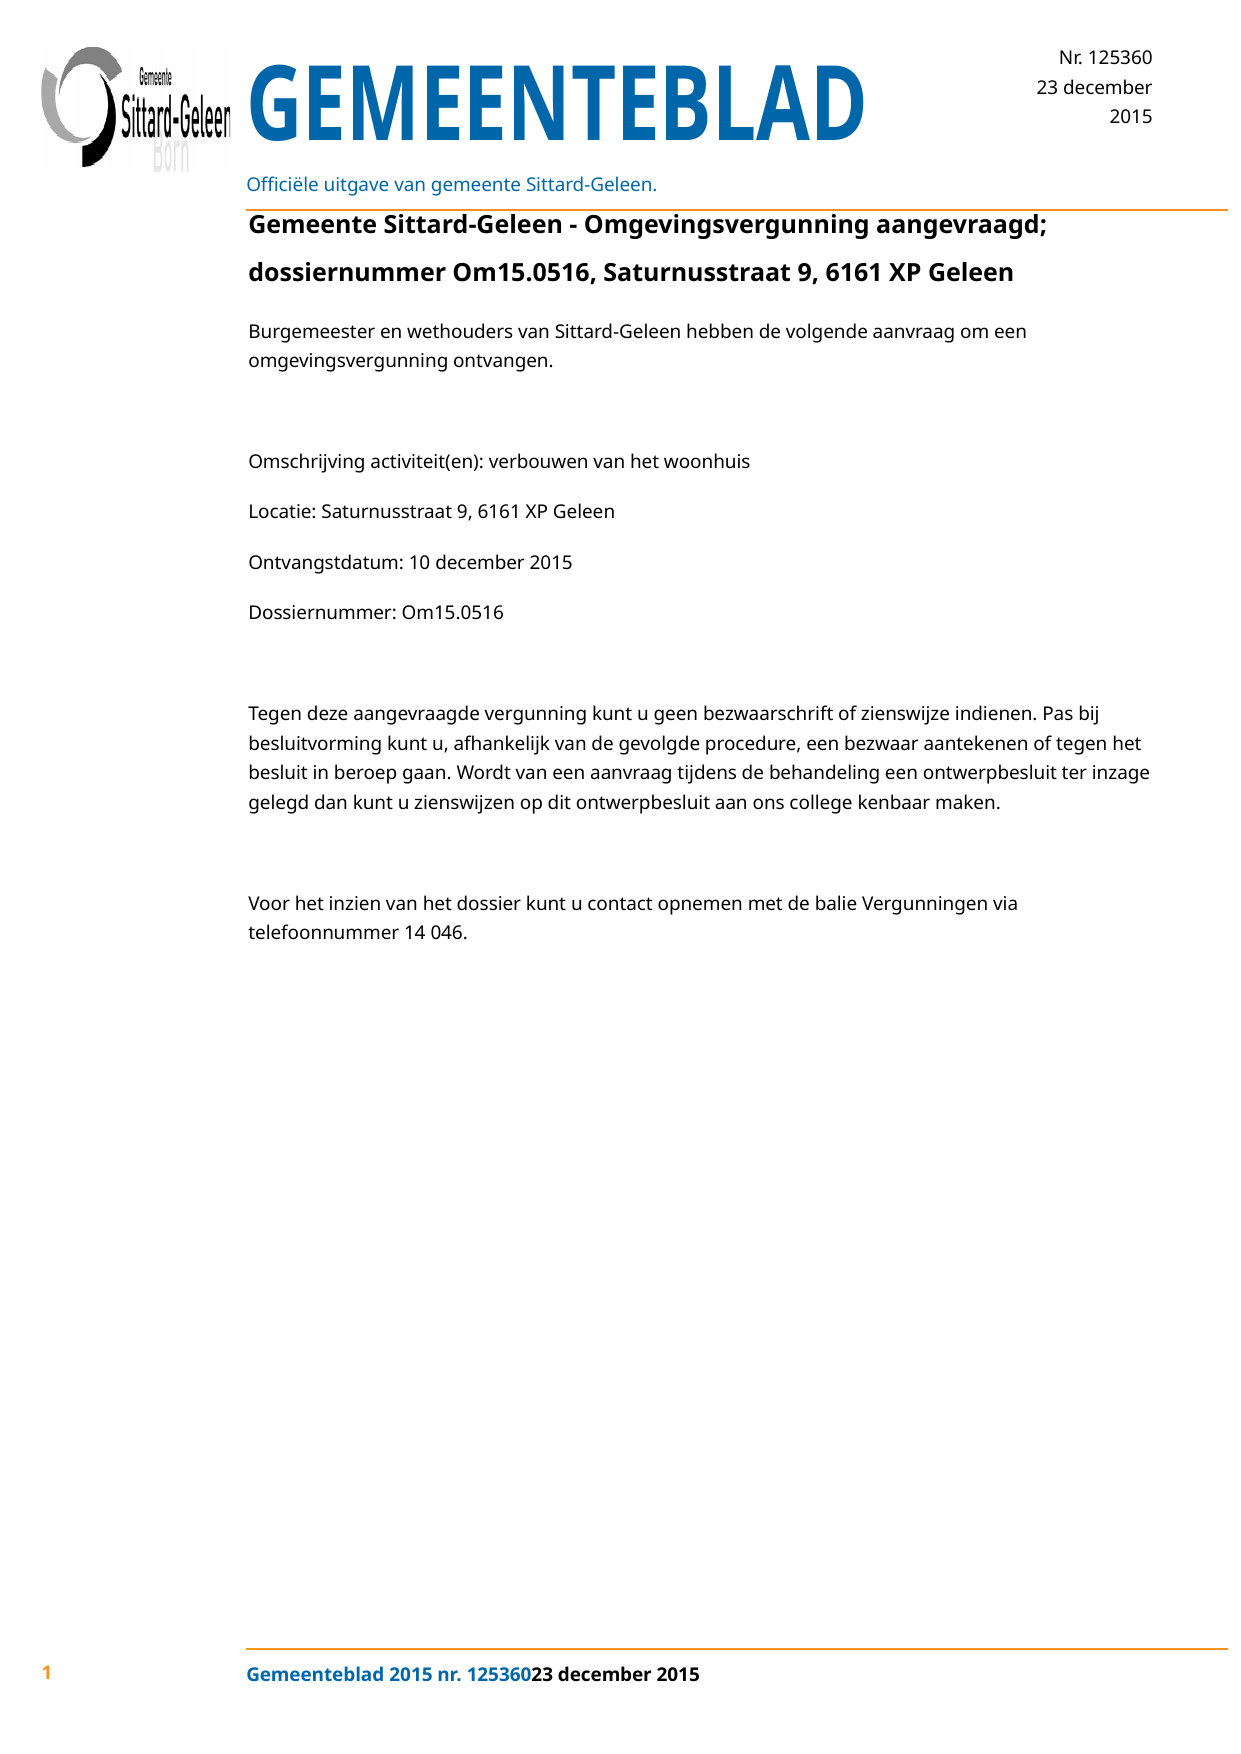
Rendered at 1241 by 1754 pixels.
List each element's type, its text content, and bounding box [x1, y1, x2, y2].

text Gemeente Sittard-Geleen - Omgevingsvergunning aangevraagd; dossiernummer Om15.0516, Saturnusstraat 9, 6161 XP Geleen [248, 211, 1152, 288]
text Omschrijving activiteit(en): verbouwen van het woonhuis [248, 448, 1152, 474]
text Voor het inzien van het dossier kunt u contact opnemen met de balie Vergunningen via telefoonnummer 14 046. [248, 890, 1152, 945]
text Burgemeester en wethouders van Sittard-Geleen hebben de volgende aanvraag om een omgevingsvergunning ontvangen. [248, 318, 1152, 373]
text Dossiernummer: Om15.0516 [248, 599, 1152, 625]
text Tegen deze aangevraagde vergunning kunt u geen bezwaarschrift of zienswijze indienen. Pas bij besluitvorming kunt u, afhankelijk van de gevolgde procedure, een bezwaar aantekenen of tegen het besluit in beroep gaan. Wordt van een aanvraag tijdens de behandeling een ontwerpbesluit ter inzage gelegd dan kunt u zienswijzen op dit ontwerpbesluit aan ons college kenbaar maken. [248, 700, 1152, 815]
text Ontvangstdatum: 10 december 2015 [248, 549, 1152, 575]
text Locatie: Saturnusstraat 9, 6161 XP Geleen [248, 499, 1152, 524]
picture [41, 47, 231, 172]
